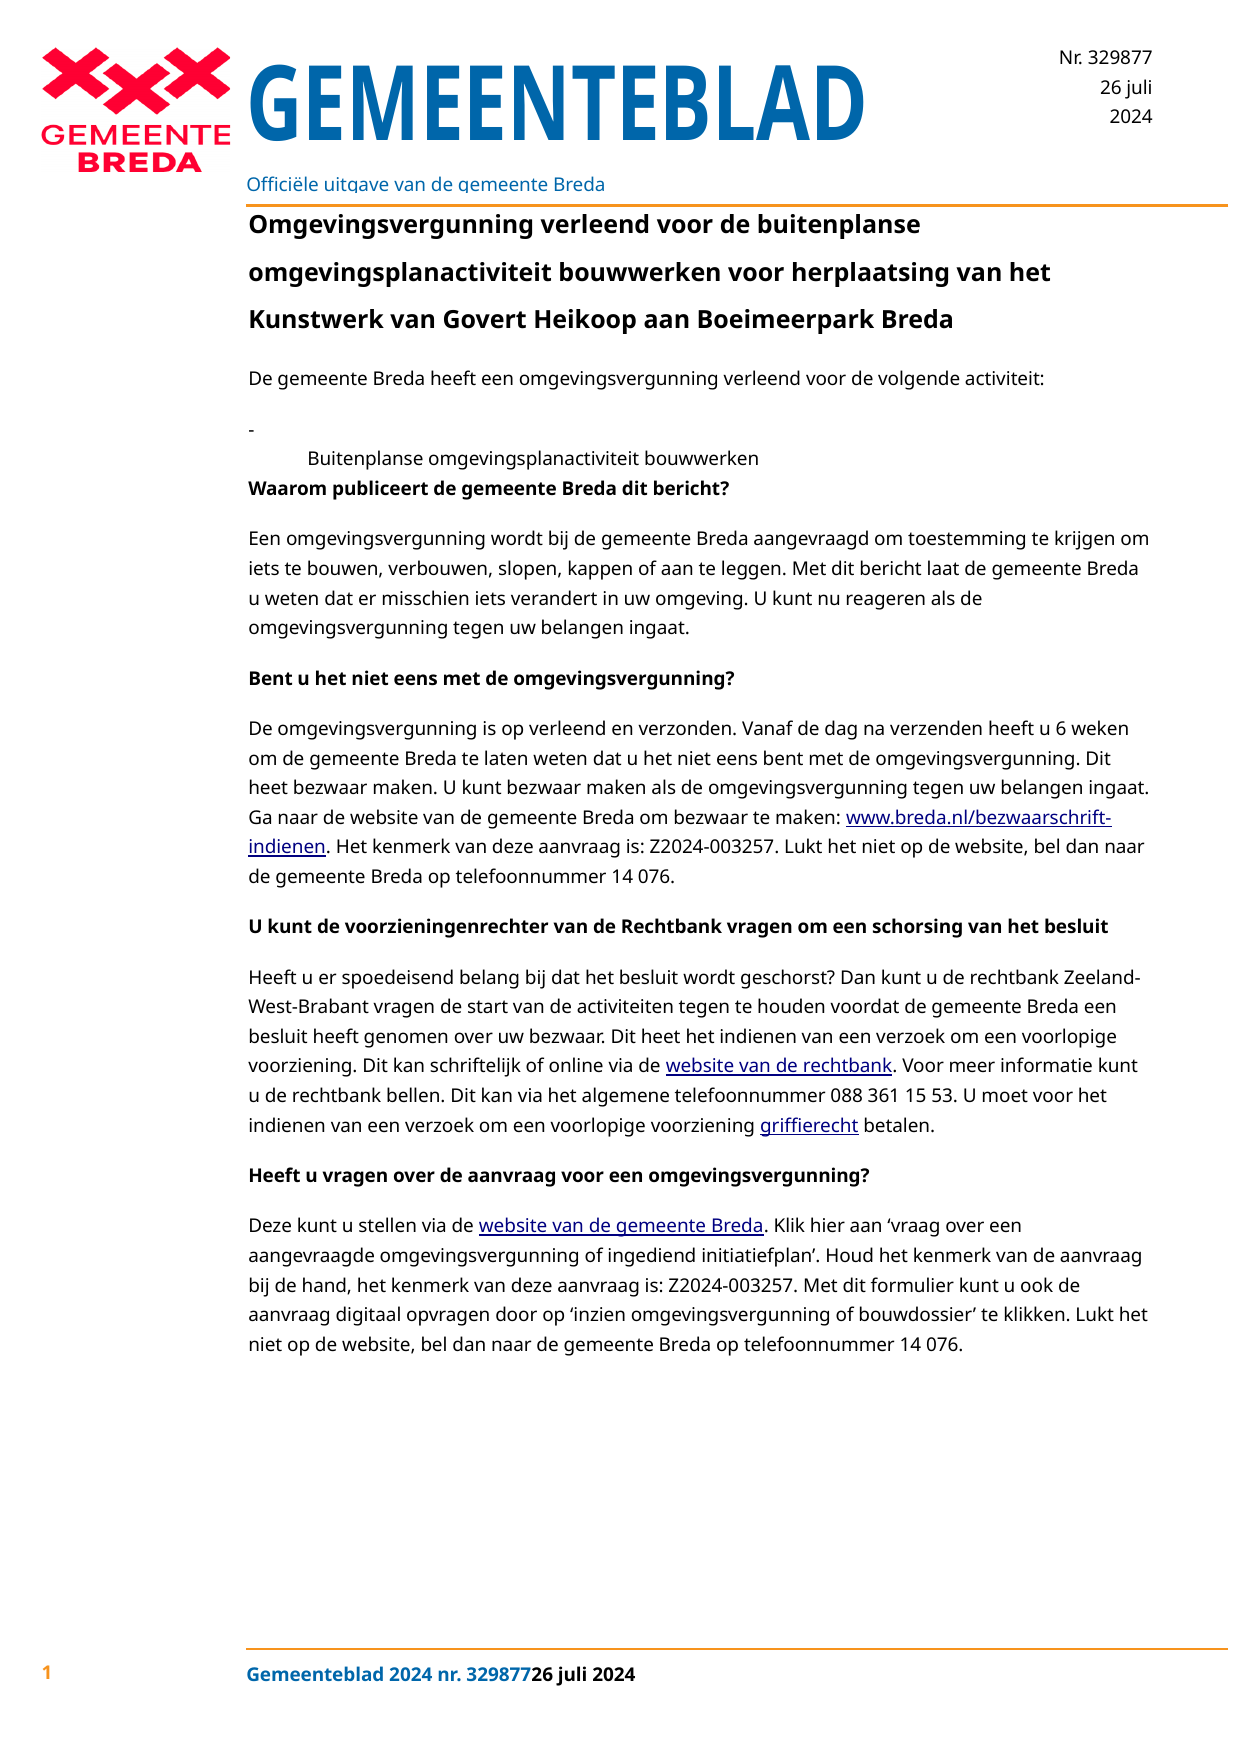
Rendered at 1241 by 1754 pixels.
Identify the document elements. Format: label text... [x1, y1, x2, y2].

text U kunt de voorzieningenrechter van de Rechtbank vragen om een schorsing van het besluit [248, 913, 1152, 939]
text Heeft u er spoedeisend belang bij dat het besluit wordt geschorst? Dan kunt u de rechtbank Zeeland-West-Brabant vragen de start van de activiteiten tegen te houden voordat de gemeente Breda een besluit heeft genomen over uw bezwaar. Dit heet het indienen van een verzoek om een voorlopige voorziening. Dit kan schriftelijk of online via de website van de rechtbank. Voor meer informatie kunt u de rechtbank bellen. Dit kan via het algemene telefoonnummer 088 361 15 53. U moet voor het indienen van een verzoek om een voorlopige voorziening griffierecht betalen. [248, 964, 1152, 1137]
text Waarom publiceert de gemeente Breda dit bericht? [248, 475, 1152, 501]
text Deze kunt u stellen via de website van de gemeente Breda. Klik hier aan ‘vraag over een aangevraagde omgevingsvergunning of ingediend initiatiefplan’. Houd het kenmerk van de aanvraag bij de hand, het kenmerk van deze aanvraag is: Z2024-003257. Met dit formulier kunt u ook de aanvraag digitaal opvragen door op ‘inzien omgevingsvergunning of bouwdossier’ te klikken. Lukt het niet op de website, bel dan naar de gemeente Breda op telefoonnummer 14 076. [248, 1213, 1152, 1357]
list Buitenplanse omgevingsplanactiviteit bouwwerken [248, 446, 1152, 471]
text De omgevingsvergunning is op verleend en verzonden. Vanaf de dag na verzenden heeft u 6 weken om de gemeente Breda te laten weten dat u het niet eens bent met de omgevingsvergunning. Dit heet bezwaar maken. U kunt bezwaar maken als de omgevingsvergunning tegen uw belangen ingaat. Ga naar de website van de gemeente Breda om bezwaar te maken: www.breda.nl/bezwaarschrift-indienen. Het kenmerk van deze aanvraag is: Z2024-003257. Lukt het niet op de website, bel dan naar de gemeente Breda op telefoonnummer 14 076. [248, 715, 1152, 889]
text De gemeente Breda heeft een omgevingsvergunning verleend voor de volgende activiteit: [248, 366, 1152, 391]
text Bent u het niet eens met de omgevingsvergunning? [248, 665, 1152, 690]
text Een omgevingsvergunning wordt bij de gemeente Breda aangevraagd om toestemming te krijgen om iets te bouwen, verbouwen, slopen, kappen of aan te leggen. Met dit bericht laat de gemeente Breda u weten dat er misschien iets verandert in uw omgeving. U kunt nu reageren als de omgevingsvergunning tegen uw belangen ingaat. [248, 526, 1152, 640]
text Heeft u vragen over de aanvraag voor een omgevingsvergunning? [248, 1162, 1152, 1188]
text Omgevingsvergunning verleend voor de buitenplanse omgevingsplanactiviteit bouwwerken voor herplaatsing van het Kunstwerk van Govert Heikoop aan Boeimeerpark Breda [248, 207, 1152, 336]
picture [41, 47, 231, 172]
